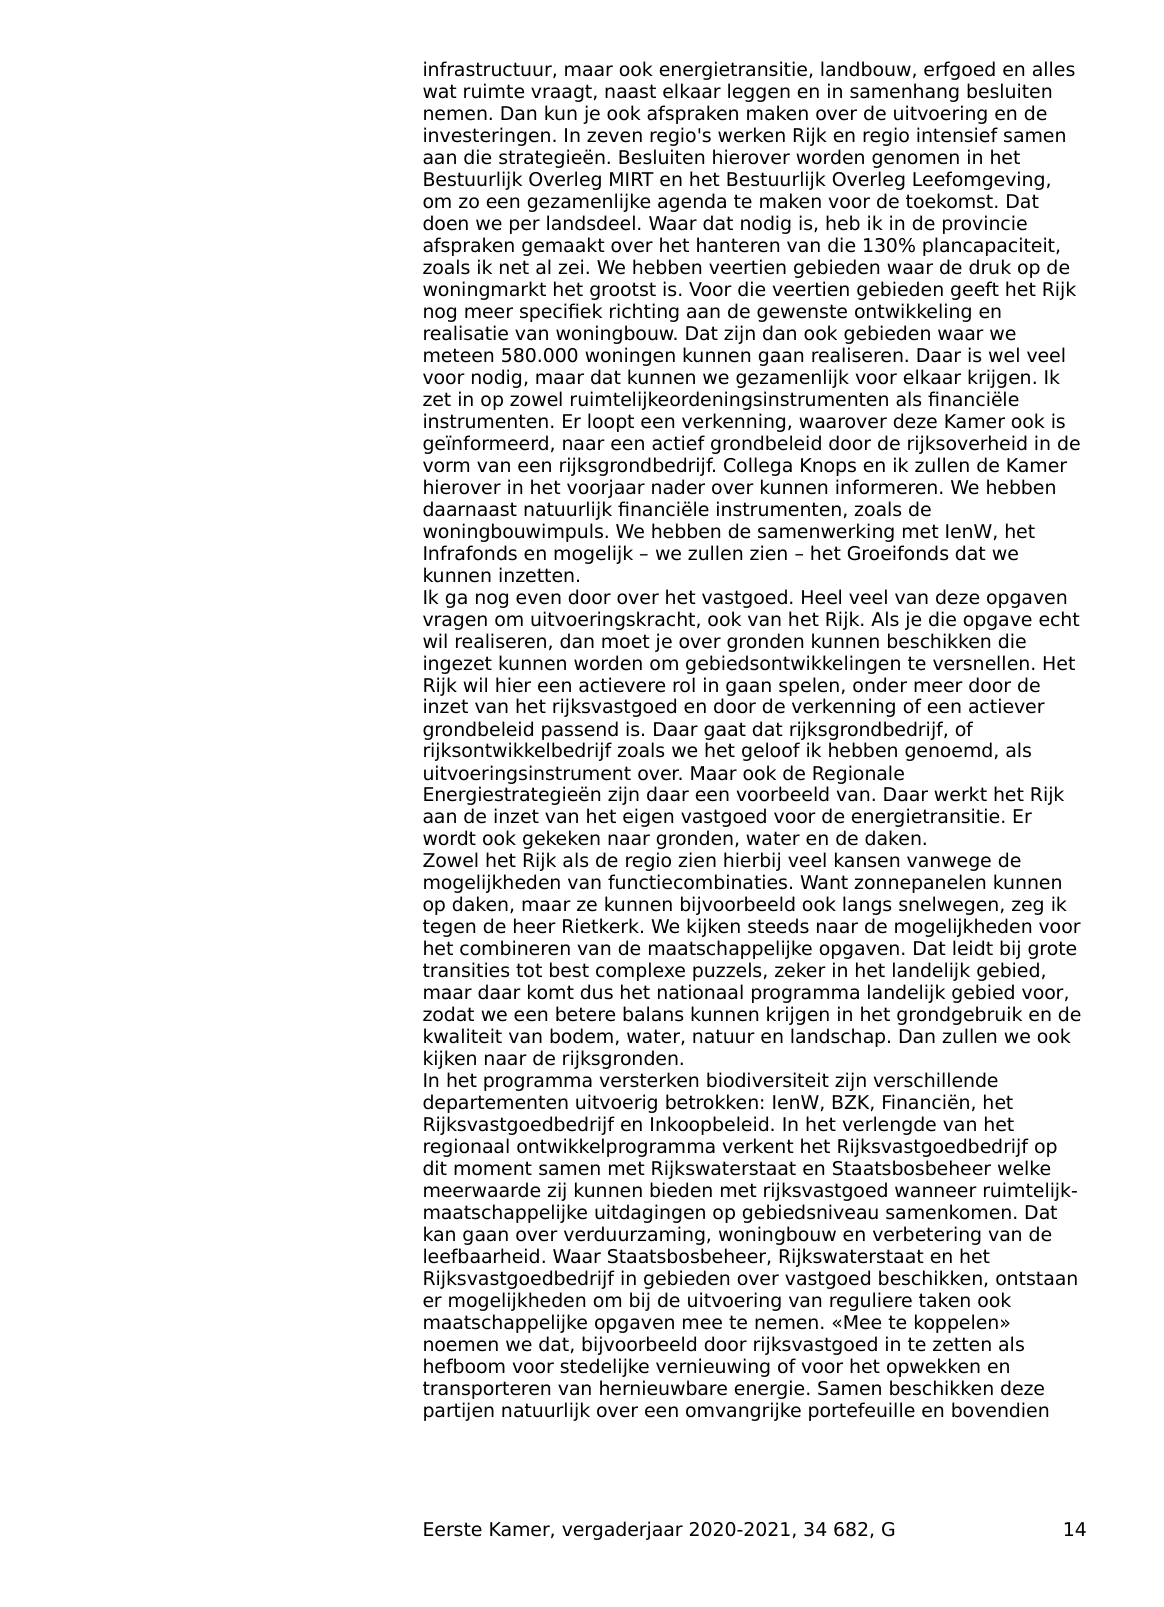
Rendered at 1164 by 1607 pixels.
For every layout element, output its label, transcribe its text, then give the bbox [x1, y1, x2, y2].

text infrastructuur, maar ook energietransitie, landbouw, erfgoed en alles wat ruimte vraagt, naast elkaar leggen en in samenhang besluiten nemen. Dan kun je ook afspraken maken over de uitvoering en de investeringen. In zeven regio's werken Rijk en regio intensief samen aan die strategieën. Besluiten hierover worden genomen in het Bestuurlijk Overleg MIRT en het Bestuurlijk Overleg Leefomgeving, om zo een gezamenlijke agenda te maken voor de toekomst. Dat doen we per landsdeel. Waar dat nodig is, heb ik in de provincie afspraken gemaakt over het hanteren van die 130% plancapaciteit, zoals ik net al zei. We hebben veertien gebieden waar de druk op de woningmarkt het grootst is. Voor die veertien gebieden geeft het Rijk nog meer specifiek richting aan de gewenste ontwikkeling en realisatie van woningbouw. Dat zijn dan ook gebieden waar we meteen 580.000 woningen kunnen gaan realiseren. Daar is wel veel voor nodig, maar dat kunnen we gezamenlijk voor elkaar krijgen. Ik zet in op zowel ruimtelijkeordeningsinstrumenten als financiële instrumenten. Er loopt een verkenning, waarover deze Kamer ook is geïnformeerd, naar een actief grondbeleid door de rijksoverheid in de vorm van een rijksgrondbedrijf. Collega Knops en ik zullen de Kamer hierover in het voorjaar nader over kunnen informeren. We hebben daarnaast natuurlijk financiële instrumenten, zoals de woningbouwimpuls. We hebben de samenwerking met IenW, het Infrafonds en mogelijk – we zullen zien – het Groeifonds dat we kunnen inzetten. [422, 59, 1087, 587]
text Zowel het Rijk als de regio zien hierbij veel kansen vanwege de mogelijkheden van functiecombinaties. Want zonnepanelen kunnen op daken, maar ze kunnen bijvoorbeeld ook langs snelwegen, zeg ik tegen de heer Rietkerk. We kijken steeds naar de mogelijkheden voor het combineren van de maatschappelijke opgaven. Dat leidt bij grote transities tot best complexe puzzels, zeker in het landelijk gebied, maar daar komt dus het nationaal programma landelijk gebied voor, zodat we een betere balans kunnen krijgen in het grondgebruik en de kwaliteit van bodem, water, natuur en landschap. Dan zullen we ook kijken naar de rijksgronden. [422, 850, 1087, 1070]
text Ik ga nog even door over het vastgoed. Heel veel van deze opgaven vragen om uitvoeringskracht, ook van het Rijk. Als je die opgave echt wil realiseren, dan moet je over gronden kunnen beschikken die ingezet kunnen worden om gebiedsontwikkelingen te versnellen. Het Rijk wil hier een actievere rol in gaan spelen, onder meer door de inzet van het rijksvastgoed en door de verkenning of een actiever grondbeleid passend is. Daar gaat dat rijksgrondbedrijf, of rijksontwikkelbedrijf zoals we het geloof ik hebben genoemd, als uitvoeringsinstrument over. Maar ook de Regionale Energiestrategieën zijn daar een voorbeeld van. Daar werkt het Rijk aan de inzet van het eigen vastgoed voor de energietransitie. Er wordt ook gekeken naar gronden, water en de daken. [422, 587, 1087, 850]
text In het programma versterken biodiversiteit zijn verschillende departementen uitvoerig betrokken: IenW, BZK, Financiën, het Rijksvastgoedbedrijf en Inkoopbeleid. In het verlengde van het regionaal ontwikkelprogramma verkent het Rijksvastgoedbedrijf op dit moment samen met Rijkswaterstaat en Staatsbosbeheer welke meerwaarde zij kunnen bieden met rijksvastgoed wanneer ruimtelijk-maatschappelijke uitdagingen op gebiedsniveau samenkomen. Dat kan gaan over verduurzaming, woningbouw en verbetering van de leefbaarheid. Waar Staatsbosbeheer, Rijkswaterstaat en het Rijksvastgoedbedrijf in gebieden over vastgoed beschikken, ontstaan er mogelijkheden om bij de uitvoering van reguliere taken ook maatschappelijke opgaven mee te nemen. «Mee te koppelen» noemen we dat, bijvoorbeeld door rijksvastgoed in te zetten als hefboom voor stedelijke vernieuwing of voor het opwekken en transporteren van hernieuwbare energie. Samen beschikken deze partijen natuurlijk over een omvangrijke portefeuille en bovendien [422, 1070, 1087, 1422]
